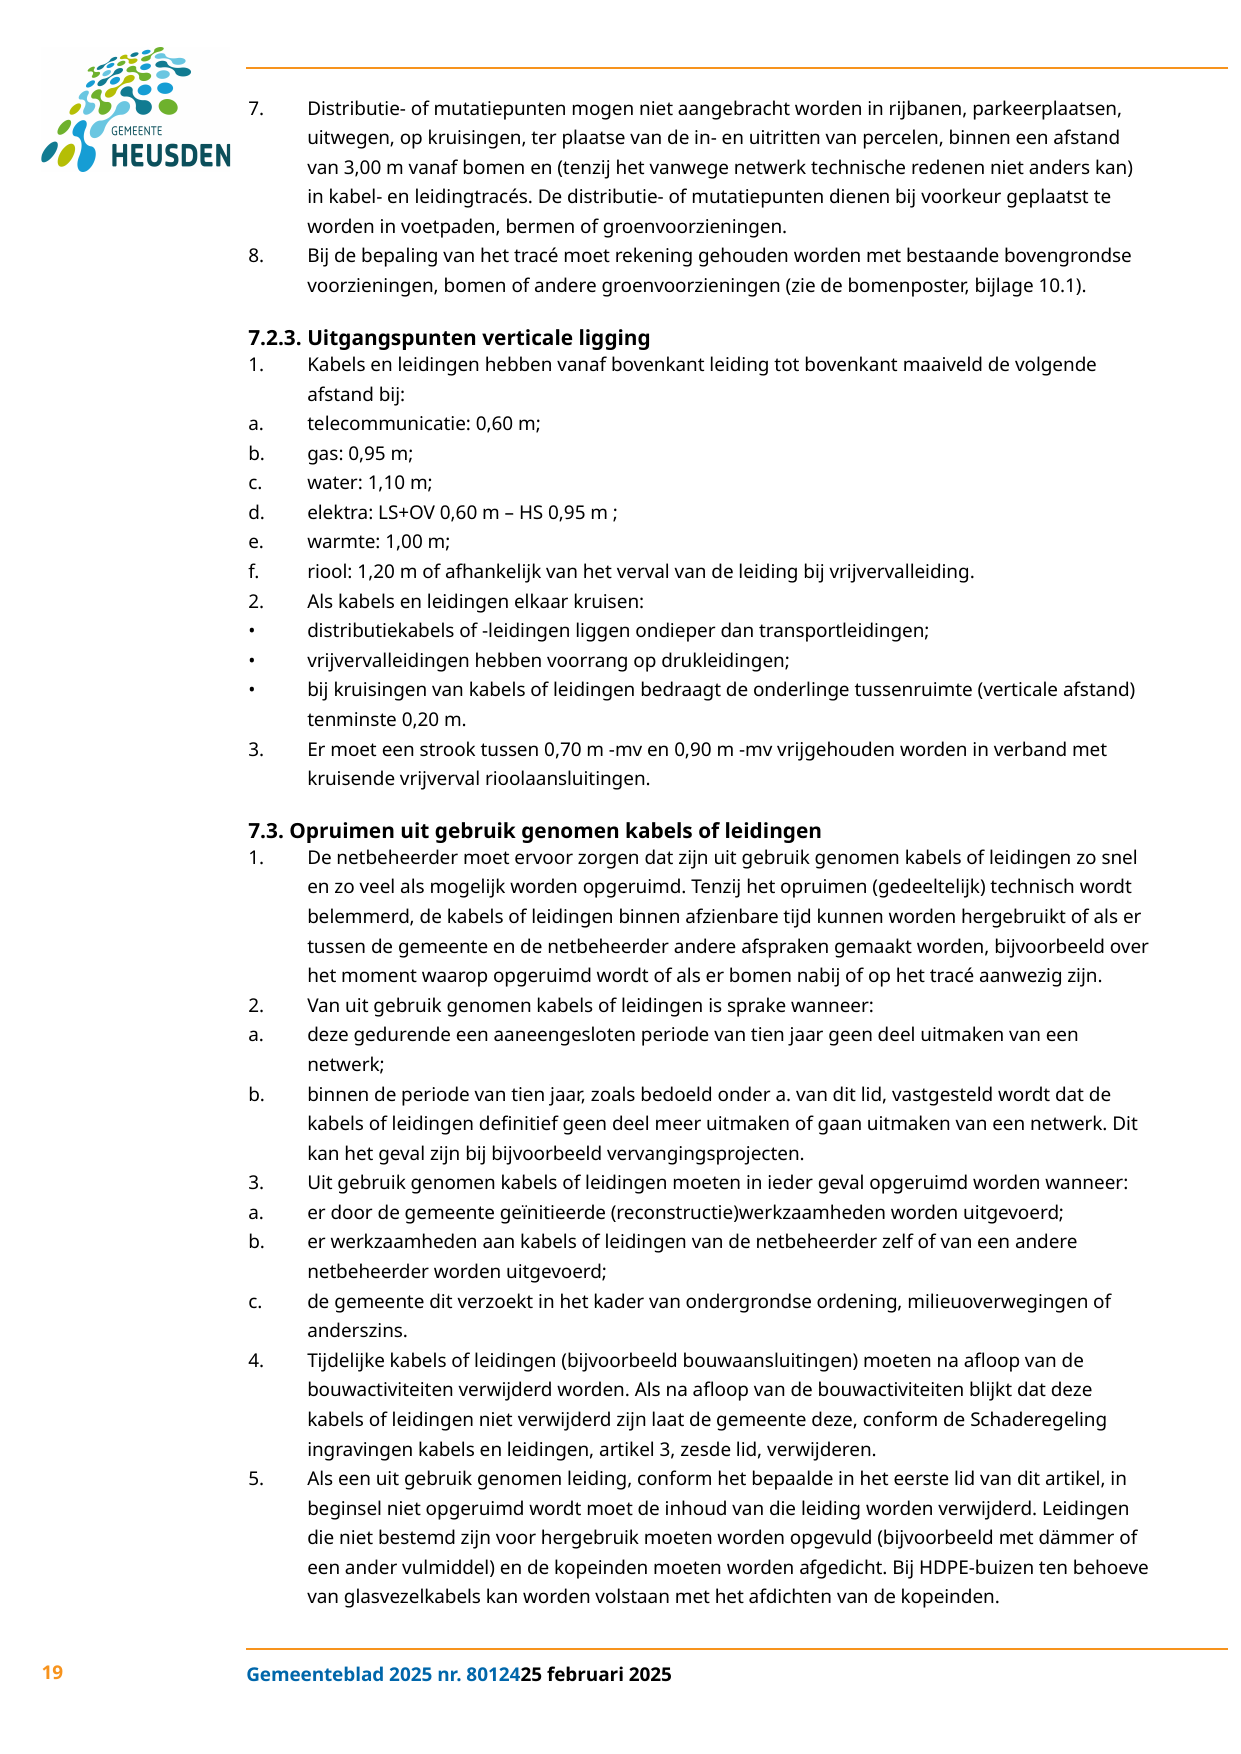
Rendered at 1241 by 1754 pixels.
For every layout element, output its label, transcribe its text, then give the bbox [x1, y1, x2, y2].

text 7.3. Opruimen uit gebruik genomen kabels of leidingen [248, 816, 1152, 844]
list elektra: LS+OV 0,60 m – HS 0,95 m ; [248, 499, 1152, 525]
text 7.2.3. Uitgangspunten verticale ligging [248, 323, 1152, 351]
list Distributie- of mutatiepunten mogen niet aangebracht worden in rijbanen, parkeerplaatsen, uitwegen, op kruisingen, ter plaatse van de in- en uitritten van percelen, binnen een afstand van 3,00 m vanaf bomen en (tenzij het vanwege netwerk technische redenen niet anders kan) in kabel- en leidingtracés. De distributie- of mutatiepunten dienen bij voorkeur geplaatst te worden in voetpaden, bermen of groenvoorzieningen. [248, 95, 1152, 239]
list De netbeheerder moet ervoor zorgen dat zijn uit gebruik genomen kabels of leidingen zo snel en zo veel als mogelijk worden opgeruimd. Tenzij het opruimen (gedeeltelijk) technisch wordt belemmerd, de kabels of leidingen binnen afzienbare tijd kunnen worden hergebruikt of als er tussen de gemeente en de netbeheerder andere afspraken gemaakt worden, bijvoorbeeld over het moment waarop opgeruimd wordt of als er bomen nabij of op het tracé aanwezig zijn. [248, 844, 1152, 988]
list gas: 0,95 m; [248, 440, 1152, 466]
list Uit gebruik genomen kabels of leidingen moeten in ieder geval opgeruimd worden wanneer: [248, 1169, 1152, 1195]
list distributiekabels of -leidingen liggen ondieper dan transportleidingen; [248, 617, 1152, 643]
list telecommunicatie: 0,60 m; [248, 410, 1152, 436]
list Bij de bepaling van het tracé moet rekening gehouden worden met bestaande bovengrondse voorzieningen, bomen of andere groenvoorzieningen (zie de bomenposter, bijlage 10.1). [248, 243, 1152, 298]
list binnen de periode van tien jaar, zoals bedoeld onder a. van dit lid, vastgesteld wordt dat de kabels of leidingen definitief geen deel meer uitmaken of gaan uitmaken van een netwerk. Dit kan het geval zijn bij bijvoorbeeld vervangingsprojecten. [248, 1081, 1152, 1166]
list vrijvervalleidingen hebben voorrang op drukleidingen; [248, 647, 1152, 673]
list deze gedurende een aaneengesloten periode van tien jaar geen deel uitmaken van een netwerk; [248, 1022, 1152, 1077]
list Als een uit gebruik genomen leiding, conform het bepaalde in het eerste lid van dit artikel, in beginsel niet opgeruimd wordt moet de inhoud van die leiding worden verwijderd. Leidingen die niet bestemd zijn voor hergebruik moeten worden opgevuld (bijvoorbeeld met dämmer of een ander vulmiddel) en de kopeinden moeten worden afgedicht. Bij HDPE-buizen ten behoeve van glasvezelkabels kan worden volstaan met het afdichten van de kopeinden. [248, 1465, 1152, 1609]
list bij kruisingen van kabels of leidingen bedraagt de onderlinge tussenruimte (verticale afstand) tenminste 0,20 m. [248, 677, 1152, 732]
list warmte: 1,00 m; [248, 529, 1152, 554]
list er werkzaamheden aan kabels of leidingen van de netbeheerder zelf of van een andere netbeheerder worden uitgevoerd; [248, 1229, 1152, 1284]
list de gemeente dit verzoekt in het kader van ondergrondse ordening, milieuoverwegingen of anderszins. [248, 1288, 1152, 1343]
list er door de gemeente geïnitieerde (reconstructie)werkzaamheden worden uitgevoerd; [248, 1199, 1152, 1225]
list Kabels en leidingen hebben vanaf bovenkant leiding tot bovenkant maaiveld de volgende afstand bij: [248, 351, 1152, 406]
list Als kabels en leidingen elkaar kruisen: [248, 588, 1152, 613]
picture [41, 47, 231, 172]
list Tijdelijke kabels of leidingen (bijvoorbeeld bouwaansluitingen) moeten na afloop van de bouwactiviteiten verwijderd worden. Als na afloop van de bouwactiviteiten blijkt dat deze kabels of leidingen niet verwijderd zijn laat de gemeente deze, conform de Schaderegeling ingravingen kabels en leidingen, artikel 3, zesde lid, verwijderen. [248, 1347, 1152, 1462]
list riool: 1,20 m of afhankelijk van het verval van de leiding bij vrijvervalleiding. [248, 558, 1152, 584]
list Van uit gebruik genomen kabels of leidingen is sprake wanneer: [248, 992, 1152, 1018]
list Er moet een strook tussen 0,70 m -mv en 0,90 m -mv vrijgehouden worden in verband met kruisende vrijverval rioolaansluitingen. [248, 736, 1152, 791]
list water: 1,10 m; [248, 469, 1152, 495]
